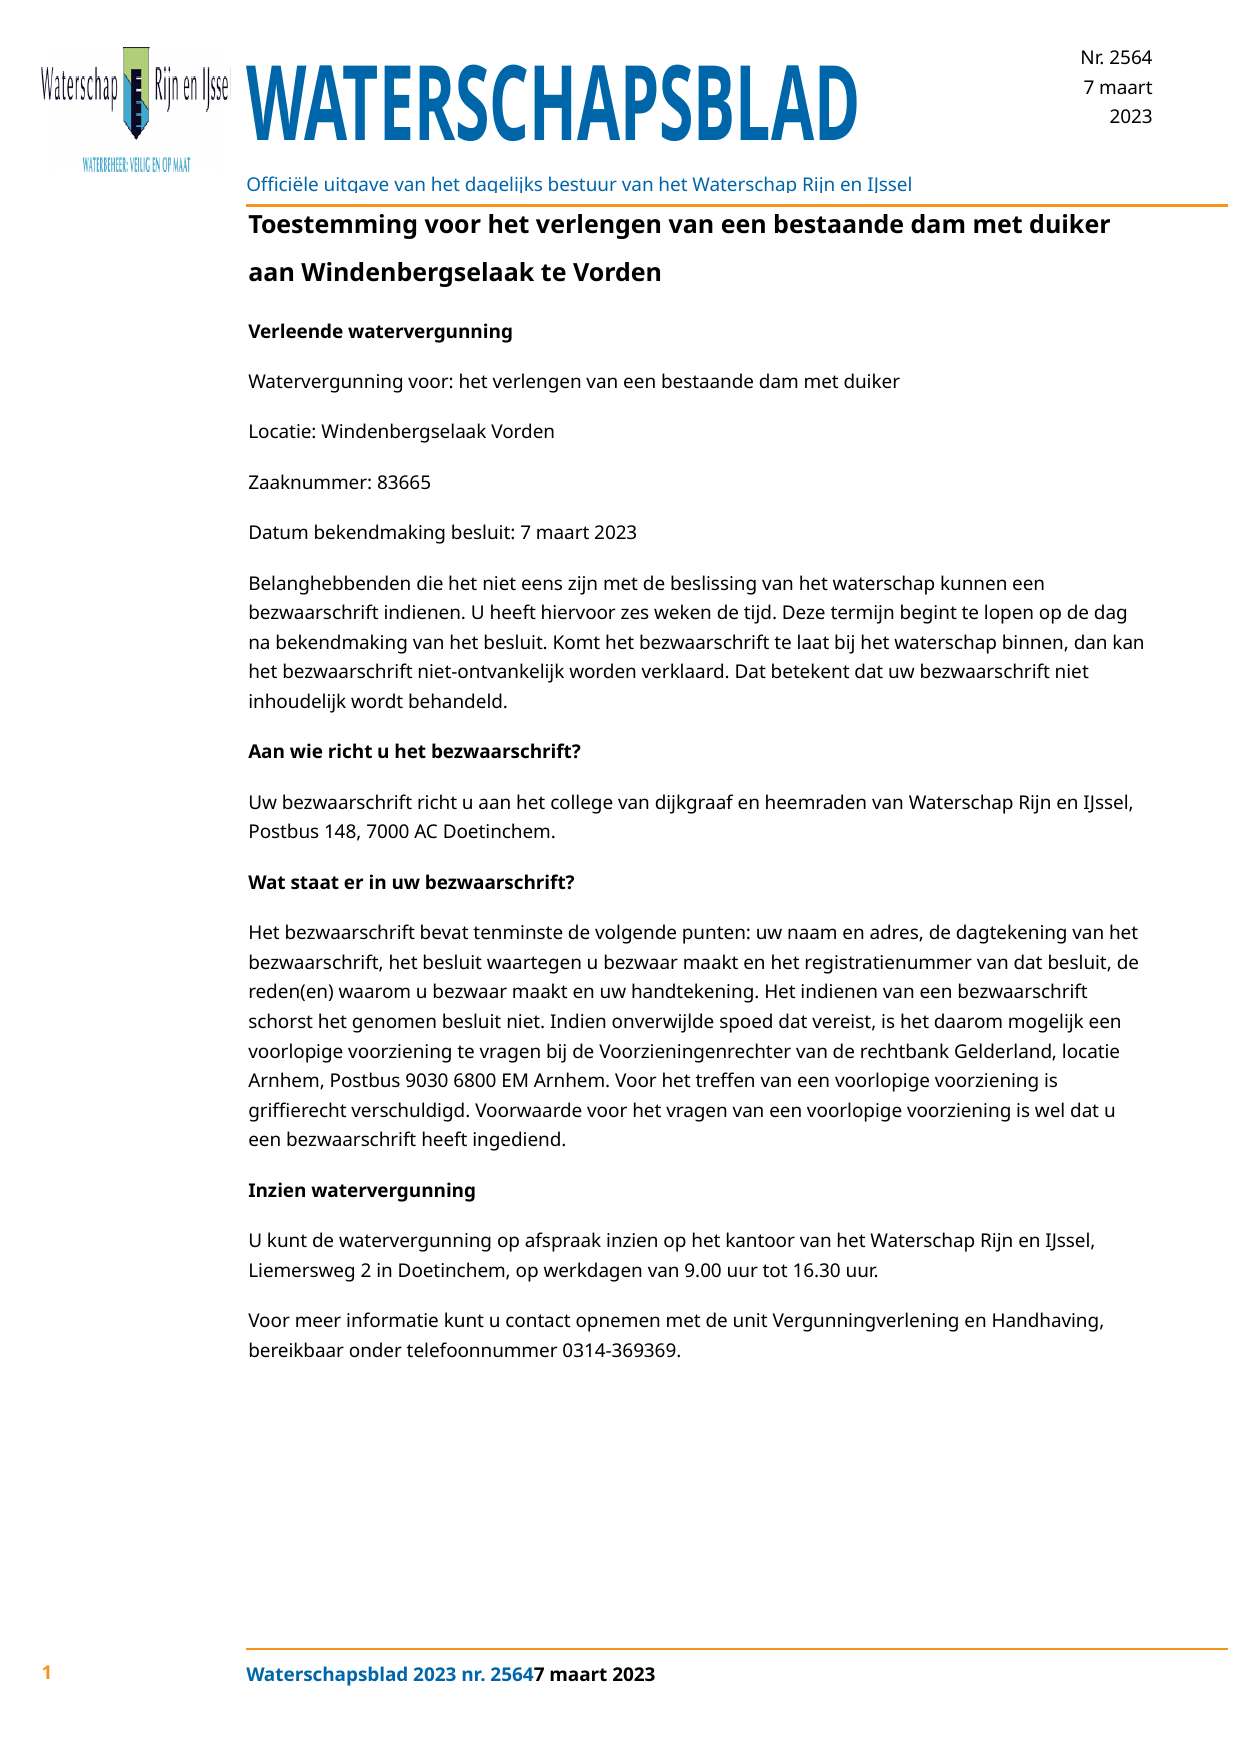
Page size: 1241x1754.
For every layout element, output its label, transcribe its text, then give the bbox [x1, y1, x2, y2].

text Het bezwaarschrift bevat tenminste de volgende punten: uw naam en adres, de dagtekening van het bezwaarschrift, het besluit waartegen u bezwaar maakt en het registratienummer van dat besluit, de reden(en) waarom u bezwaar maakt en uw handtekening. Het indienen van een bezwaarschrift schorst het genomen besluit niet. Indien onverwijlde spoed dat vereist, is het daarom mogelijk een voorlopige voorziening te vragen bij de Voorzieningenrechter van de rechtbank Gelderland, locatie Arnhem, Postbus 9030 6800 EM Arnhem. Voor het treffen van een voorlopige voorziening is griffierecht verschuldigd. Voorwaarde voor het vragen van een voorlopige voorziening is wel dat u een bezwaarschrift heeft ingediend. [248, 919, 1152, 1152]
text Uw bezwaarschrift richt u aan het college van dijkgraaf en heemraden van Waterschap Rijn en IJssel, Postbus 148, 7000 AC Doetinchem. [248, 789, 1152, 844]
text Watervergunning voor: het verlengen van een bestaande dam met duiker [248, 368, 1152, 394]
text Toestemming voor het verlengen van een bestaande dam met duiker aan Windenbergselaak te Vorden [248, 207, 1152, 288]
text Zaaknummer: 83665 [248, 469, 1152, 495]
text Aan wie richt u het bezwaarschrift? [248, 739, 1152, 764]
text Wat staat er in uw bezwaarschrift? [248, 869, 1152, 895]
text Voor meer informatie kunt u contact opnemen met de unit Vergunningverlening en Handhaving, bereikbaar onder telefoonnummer 0314-369369. [248, 1307, 1152, 1363]
text Locatie: Windenbergselaak Vorden [248, 419, 1152, 444]
text Belanghebbenden die het niet eens zijn met de beslissing van het waterschap kunnen een bezwaarschrift indienen. U heeft hiervoor zes weken de tijd. Deze termijn begint te lopen op de dag na bekendmaking van het besluit. Komt het bezwaarschrift te laat bij het waterschap binnen, dan kan het bezwaarschrift niet-ontvankelijk worden verklaard. Dat betekent dat uw bezwaarschrift niet inhoudelijk wordt behandeld. [248, 570, 1152, 714]
text Inzien watervergunning [248, 1177, 1152, 1203]
text Verleende watervergunning [248, 318, 1152, 344]
picture [41, 47, 231, 172]
text U kunt de watervergunning op afspraak inzien op het kantoor van het Waterschap Rijn en IJssel, Liemersweg 2 in Doetinchem, op werkdagen van 9.00 uur tot 16.30 uur. [248, 1227, 1152, 1283]
text Datum bekendmaking besluit: 7 maart 2023 [248, 519, 1152, 545]
